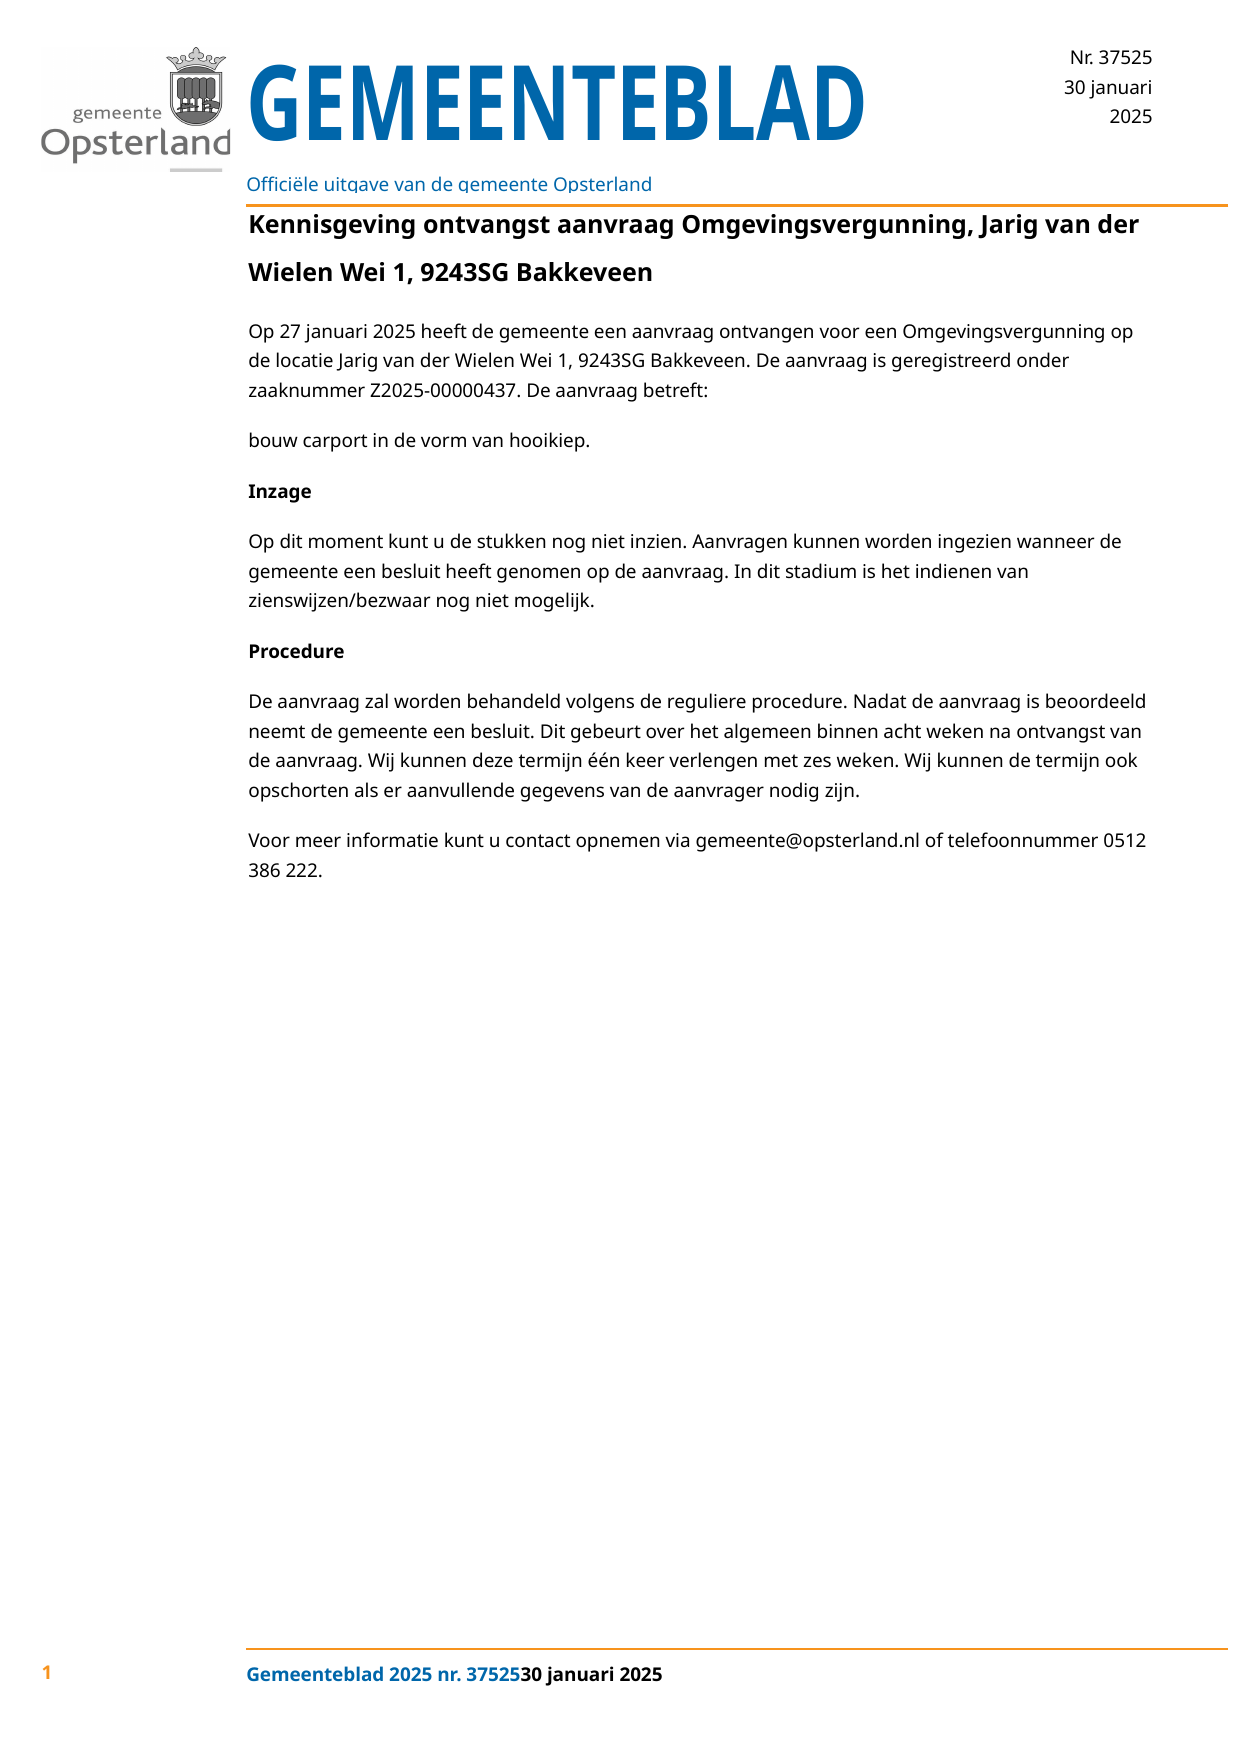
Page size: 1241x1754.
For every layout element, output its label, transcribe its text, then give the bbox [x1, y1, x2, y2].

text Op dit moment kunt u de stukken nog niet inzien. Aanvragen kunnen worden ingezien wanneer de gemeente een besluit heeft genomen op de aanvraag. In dit stadium is het indienen van zienswijzen/bezwaar nog niet mogelijk. [248, 528, 1152, 613]
text bouw carport in de vorm van hooikiep. [248, 427, 1152, 453]
text De aanvraag zal worden behandeld volgens de reguliere procedure. Nadat de aanvraag is beoordeeld neemt de gemeente een besluit. Dit gebeurt over het algemeen binnen acht weken na ontvangst van de aanvraag. Wij kunnen deze termijn één keer verlengen met zes weken. Wij kunnen de termijn ook opschorten als er aanvullende gegevens van de aanvrager nodig zijn. [248, 688, 1152, 803]
text Kennisgeving ontvangst aanvraag Omgevingsvergunning, Jarig van der Wielen Wei 1, 9243SG Bakkeveen [248, 207, 1152, 288]
text Inzage [248, 478, 1152, 504]
text Op 27 januari 2025 heeft de gemeente een aanvraag ontvangen voor een Omgevingsvergunning op de locatie Jarig van der Wielen Wei 1, 9243SG Bakkeveen. De aanvraag is geregistreerd onder zaaknummer Z2025-00000437. De aanvraag betreft: [248, 318, 1152, 403]
text Voor meer informatie kunt u contact opnemen via gemeente@opsterland.nl of telefoonnummer 0512 386 222. [248, 827, 1152, 883]
picture [41, 47, 231, 172]
text Procedure [248, 638, 1152, 664]
